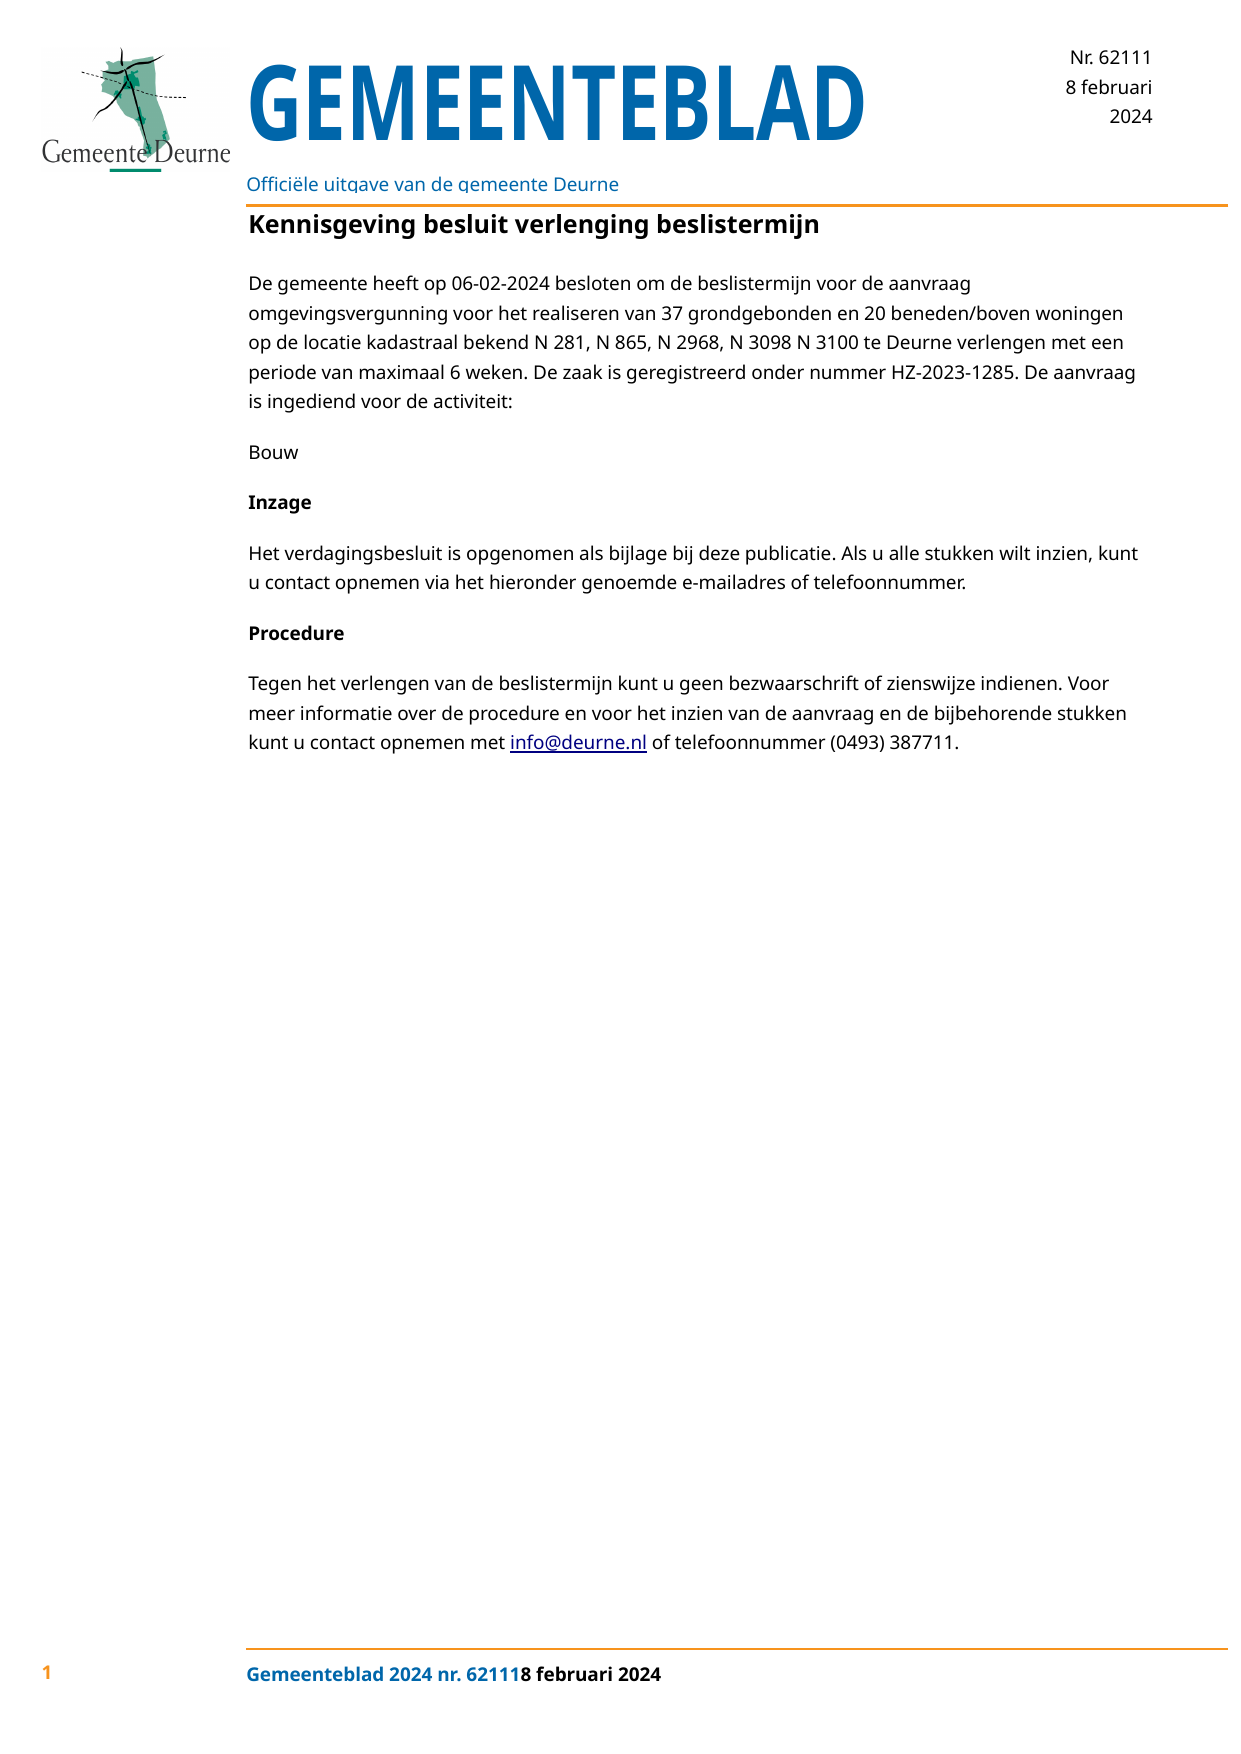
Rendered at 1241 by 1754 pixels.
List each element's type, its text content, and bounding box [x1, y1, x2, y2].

text Bouw [248, 439, 1152, 465]
text Het verdagingsbesluit is opgenomen als bijlage bij deze publicatie. Als u alle stukken wilt inzien, kunt u contact opnemen via het hieronder genoemde e-mailadres of telefoonnummer. [248, 540, 1152, 595]
text De gemeente heeft op 06-02-2024 besloten om de beslistermijn voor de aanvraag omgevingsvergunning voor het realiseren van 37 grondgebonden en 20 beneden/boven woningen op de locatie kadastraal bekend N 281, N 865, N 2968, N 3098 N 3100 te Deurne verlengen met een periode van maximaal 6 weken. De zaak is geregistreerd onder nummer HZ-2023-1285. De aanvraag is ingediend voor de activiteit: [248, 270, 1152, 414]
text Procedure [248, 620, 1152, 646]
picture [41, 47, 231, 172]
text Kennisgeving besluit verlenging beslistermijn [248, 207, 1152, 241]
text Inzage [248, 489, 1152, 515]
text Tegen het verlengen van de beslistermijn kunt u geen bezwaarschrift of zienswijze indienen. Voor meer informatie over de procedure en voor het inzien van de aanvraag en de bijbehorende stukken kunt u contact opnemen met info@deurne.nl of telefoonnummer (0493) 387711. [248, 670, 1152, 755]
